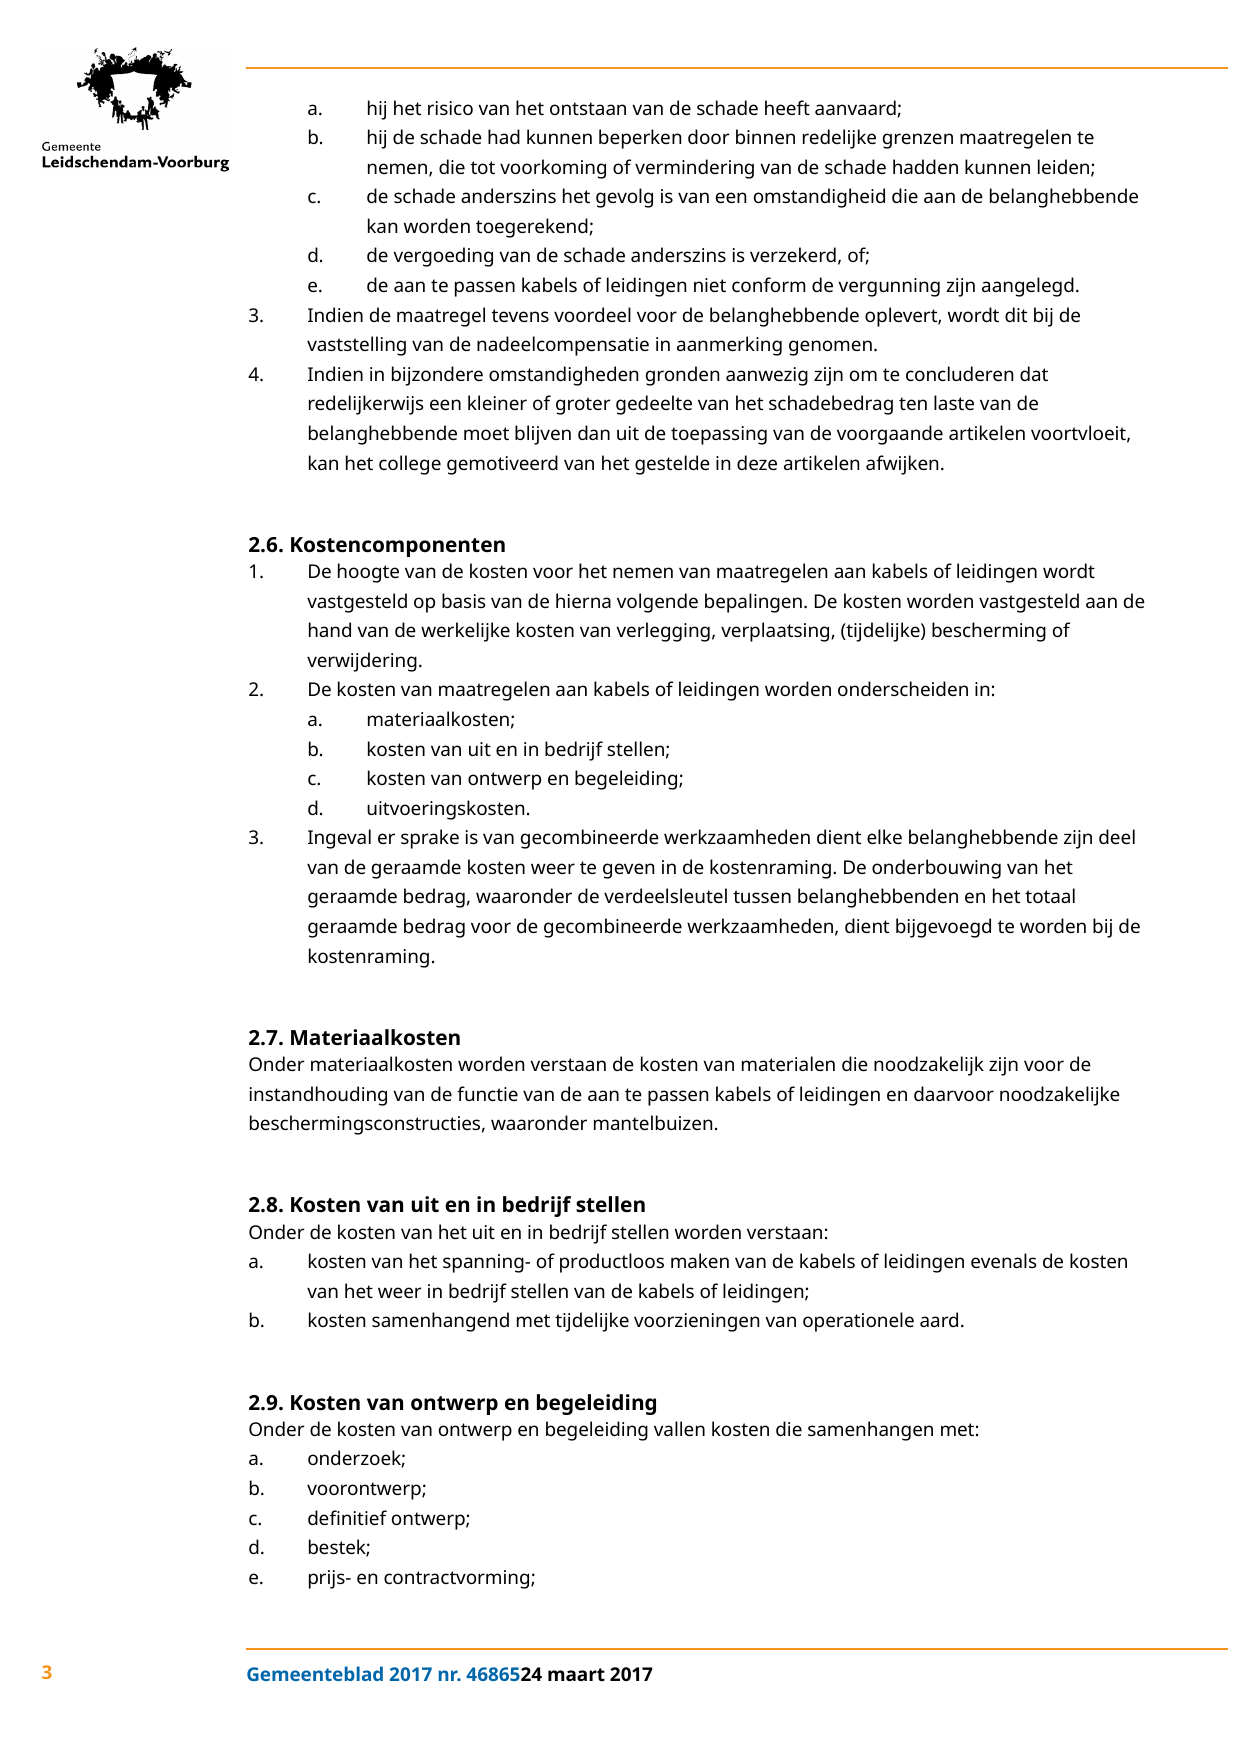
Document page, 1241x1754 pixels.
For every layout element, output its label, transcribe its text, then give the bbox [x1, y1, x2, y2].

list de vergoeding van de schade anderszins is verzekerd, of; [307, 243, 1152, 268]
text 2.8. Kosten van uit en in bedrijf stellen [248, 1190, 1152, 1219]
list onderzoek; [248, 1446, 1152, 1471]
list prijs- en contractvorming; [248, 1564, 1152, 1590]
list De kosten van maatregelen aan kabels of leidingen worden onderscheiden in: [248, 677, 1152, 702]
text Onder de kosten van ontwerp en begeleiding vallen kosten die samenhangen met: [248, 1416, 1152, 1442]
list de aan te passen kabels of leidingen niet conform de vergunning zijn aangelegd. [307, 272, 1152, 298]
list uitvoeringskosten. [307, 795, 1152, 821]
list kosten samenhangend met tijdelijke voorzieningen van operationele aard. [248, 1308, 1152, 1333]
text Onder de kosten van het uit en in bedrijf stellen worden verstaan: [248, 1219, 1152, 1244]
text 2.7. Materiaalkosten [248, 1023, 1152, 1051]
list voorontwerp; [248, 1475, 1152, 1501]
list Indien in bijzondere omstandigheden gronden aanwezig zijn om te concluderen dat redelijkerwijs een kleiner of groter gedeelte van het schadebedrag ten laste van de belanghebbende moet blijven dan uit de toepassing van de voorgaande artikelen voortvloeit, kan het college gemotiveerd van het gestelde in deze artikelen afwijken. [248, 361, 1152, 476]
list materiaalkosten; [307, 706, 1152, 732]
list bestek; [248, 1534, 1152, 1560]
list kosten van ontwerp en begeleiding; [307, 765, 1152, 791]
text Onder materiaalkosten worden verstaan de kosten van materialen die noodzakelijk zijn voor de instandhouding van de functie van de aan te passen kabels of leidingen en daarvoor noodzakelijke beschermingsconstructies, waaronder mantelbuizen. [248, 1051, 1152, 1136]
list Ingeval er sprake is van gecombineerde werkzaamheden dient elke belanghebbende zijn deel van de geraamde kosten weer te geven in de kostenraming. De onderbouwing van het geraamde bedrag, waaronder de verdeelsleutel tussen belanghebbenden en het totaal geraamde bedrag voor de gecombineerde werkzaamheden, dient bijgevoegd te worden bij de kostenraming. [248, 824, 1152, 968]
list kosten van uit en in bedrijf stellen; [307, 736, 1152, 761]
text 2.6. Kostencomponenten [248, 530, 1152, 558]
picture [41, 47, 231, 172]
list De hoogte van de kosten voor het nemen van maatregelen aan kabels of leidingen wordt vastgesteld op basis van de hierna volgende bepalingen. De kosten worden vastgesteld aan de hand van de werkelijke kosten van verlegging, verplaatsing, (tijdelijke) bescherming of verwijdering. [248, 558, 1152, 673]
list Indien de maatregel tevens voordeel voor de belanghebbende oplevert, wordt dit bij de vaststelling van de nadeelcompensatie in aanmerking genomen. [248, 302, 1152, 357]
list hij het risico van het ontstaan van de schade heeft aanvaard; [307, 95, 1152, 121]
list kosten van het spanning- of productloos maken van de kabels of leidingen evenals de kosten van het weer in bedrijf stellen van de kabels of leidingen; [248, 1248, 1152, 1304]
list de schade anderszins het gevolg is van een omstandigheid die aan de belanghebbende kan worden toegerekend; [307, 183, 1152, 239]
list hij de schade had kunnen beperken door binnen redelijke grenzen maatregelen te nemen, die tot voorkoming of vermindering van de schade hadden kunnen leiden; [307, 124, 1152, 180]
list definitief ontwerp; [248, 1505, 1152, 1531]
text 2.9. Kosten van ontwerp en begeleiding [248, 1388, 1152, 1416]
